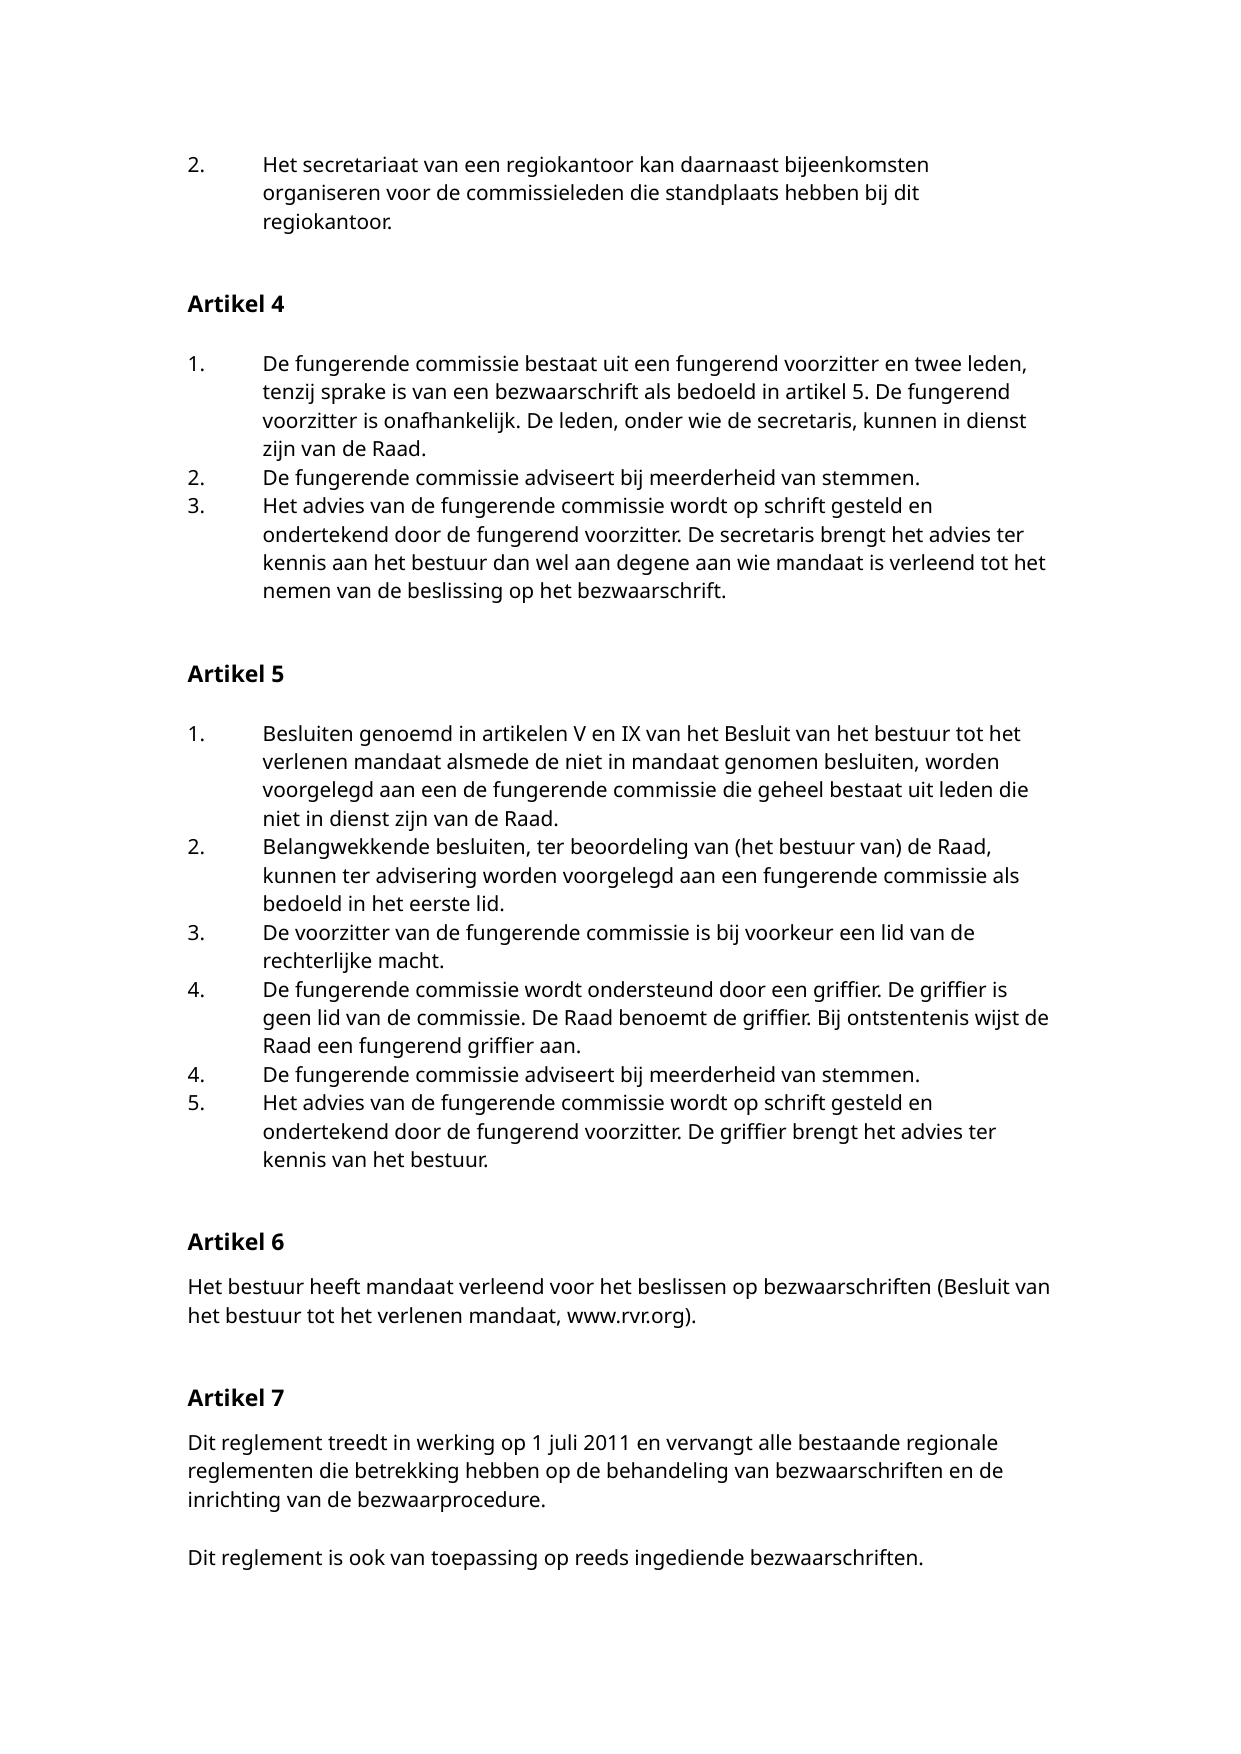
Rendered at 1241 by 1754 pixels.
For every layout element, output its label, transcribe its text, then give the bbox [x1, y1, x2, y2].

list De fungerende commissie wordt ondersteund door een griffier. De griffier is geen lid van de commissie. De Raad benoemt de griffier. Bij ontstentenis wijst de Raad een fungerend griffier aan. [187, 975, 1053, 1060]
list Het advies van de fungerende commissie wordt op schrift gesteld en ondertekend door de fungerend voorzitter. De secretaris brengt het advies ter kennis aan het bestuur dan wel aan degene aan wie mandaat is verleend tot het nemen van de beslissing op het bezwaarschrift. [187, 491, 1053, 605]
list De fungerende commissie adviseert bij meerderheid van stemmen. [187, 1060, 1053, 1088]
text Dit reglement is ook van toepassing op reeds ingediende bezwaarschriften. [187, 1543, 1053, 1572]
list Het advies van de fungerende commissie wordt op schrift gesteld en ondertekend door de fungerend voorzitter. De griffier brengt het advies ter kennis van het bestuur. [187, 1088, 1053, 1174]
subtitle Artikel 5 [187, 657, 1053, 689]
list De voorzitter van de fungerende commissie is bij voorkeur een lid van de rechterlijke macht. [187, 918, 1053, 975]
text Dit reglement treedt in werking op 1 juli 2011 en vervangt alle bestaande regionale reglementen die betrekking hebben op de behandeling van bezwaarschriften en de inrichting van de bezwaarprocedure. [187, 1428, 1053, 1513]
subtitle Artikel 7 [187, 1382, 1053, 1413]
list Besluiten genoemd in artikelen V en IX van het Besluit van het bestuur tot het verlenen mandaat alsmede de niet in mandaat genomen besluiten, worden voorgelegd aan een de fungerende commissie die geheel bestaat uit leden die niet in dienst zijn van de Raad. [187, 719, 1053, 832]
list De fungerende commissie adviseert bij meerderheid van stemmen. [187, 463, 1053, 491]
list Belangwekkende besluiten, ter beoordeling van (het bestuur van) de Raad, kunnen ter advisering worden voorgelegd aan een fungerende commissie als bedoeld in het eerste lid. [187, 832, 1053, 918]
subtitle Artikel 4 [187, 288, 1053, 319]
subtitle Artikel 6 [187, 1226, 1053, 1257]
list Het secretariaat van een regiokantoor kan daarnaast bijeenkomsten organiseren voor de commissieleden die standplaats hebben bij dit regiokantoor. [187, 150, 1053, 235]
list De fungerende commissie bestaat uit een fungerend voorzitter en twee leden, tenzij sprake is van een bezwaarschrift als bedoeld in artikel 5. De fungerend voorzitter is onafhankelijk. De leden, onder wie de secretaris, kunnen in dienst zijn van de Raad. [187, 349, 1053, 463]
text Het bestuur heeft mandaat verleend voor het beslissen op bezwaarschriften (Besluit van het bestuur tot het verlenen mandaat, www.rvr.org). [187, 1272, 1053, 1329]
